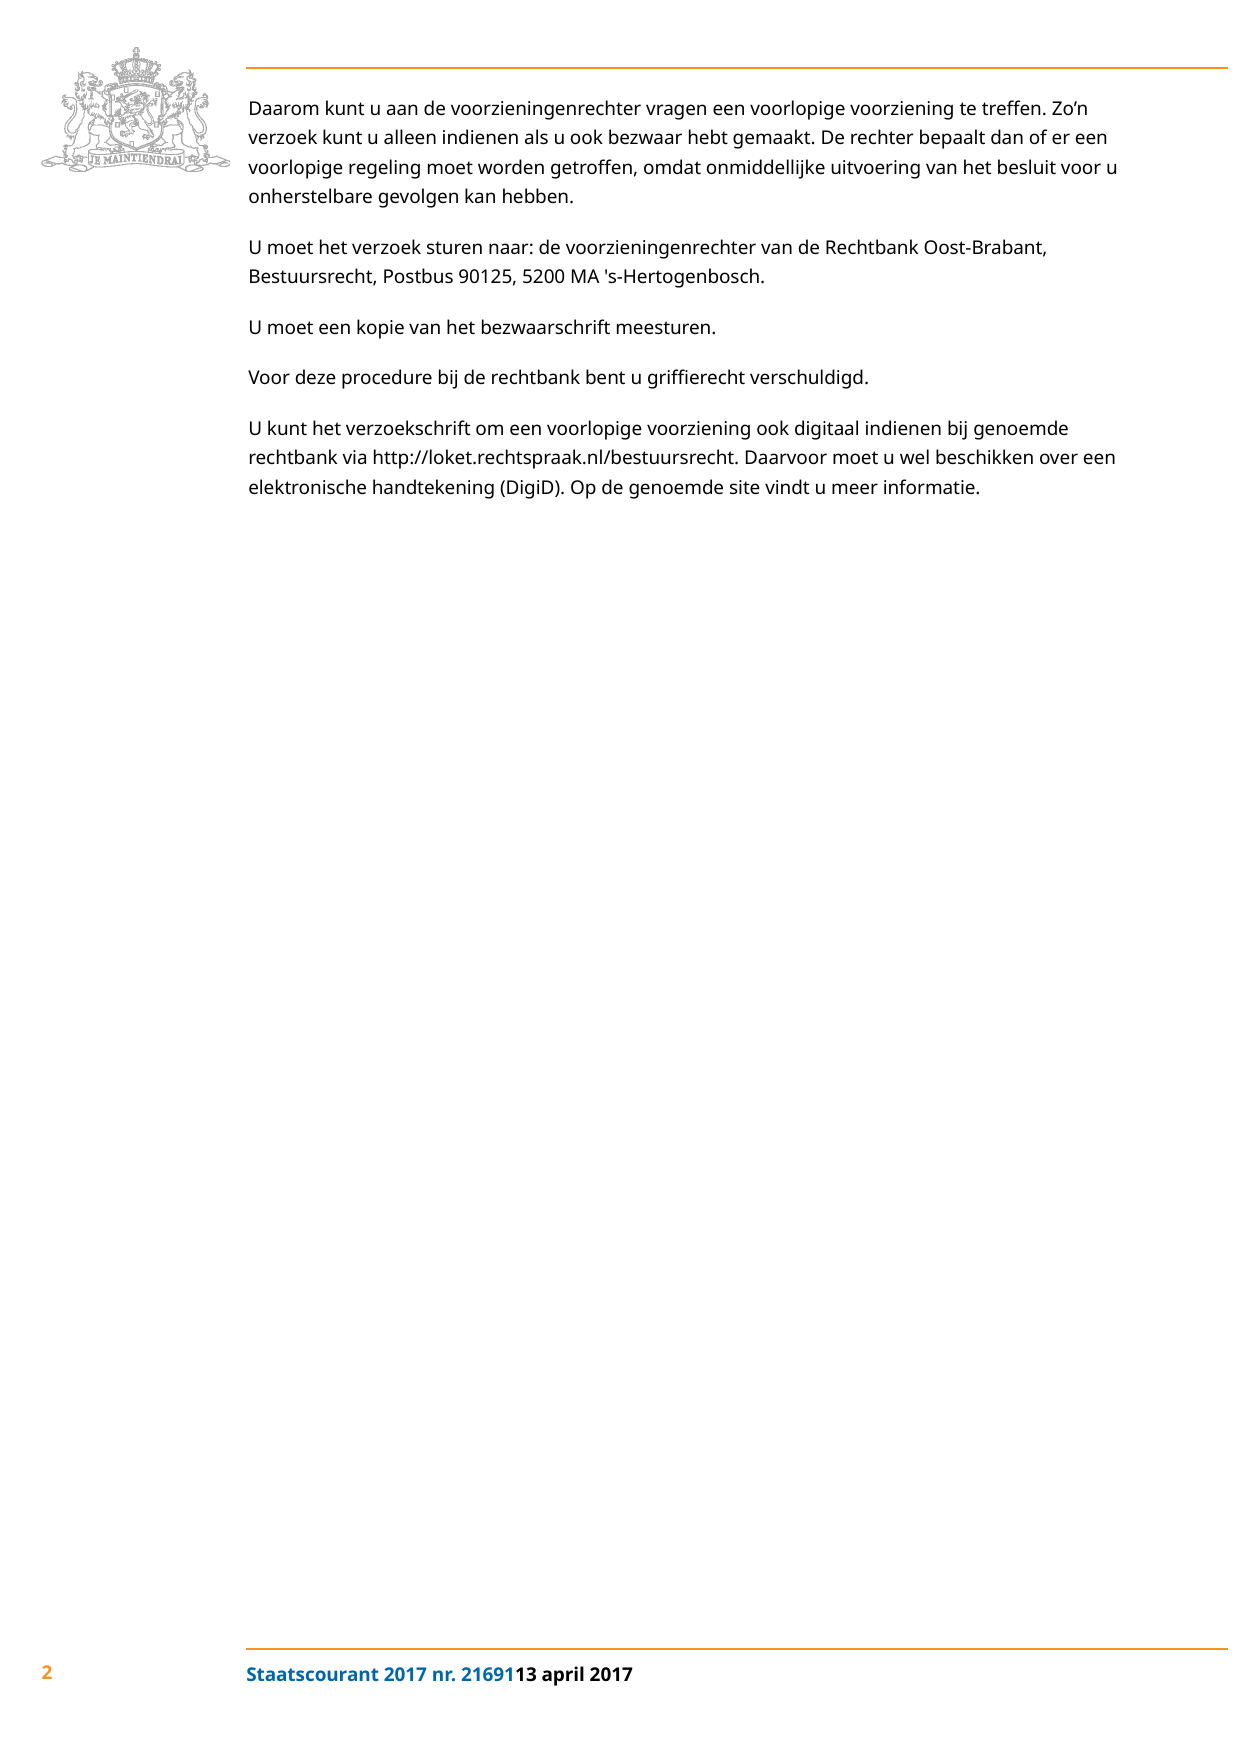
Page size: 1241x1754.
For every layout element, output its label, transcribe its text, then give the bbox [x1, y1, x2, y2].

picture [41, 47, 231, 172]
text Voor deze procedure bij de rechtbank bent u griffierecht verschuldigd. [248, 364, 1152, 390]
text U moet het verzoek sturen naar: de voorzieningenrechter van de Rechtbank Oost-Brabant, Bestuursrecht, Postbus 90125, 5200 MA 's-Hertogenbosch. [248, 234, 1152, 289]
text U moet een kopie van het bezwaarschrift meesturen. [248, 314, 1152, 340]
text Daarom kunt u aan de voorzieningenrechter vragen een voorlopige voorziening te treffen. Zo’n verzoek kunt u alleen indienen als u ook bezwaar hebt gemaakt. De rechter bepaalt dan of er een voorlopige regeling moet worden getroffen, omdat onmiddellijke uitvoering van het besluit voor u onherstelbare gevolgen kan hebben. [248, 95, 1152, 209]
text U kunt het verzoekschrift om een voorlopige voorziening ook digitaal indienen bij genoemde rechtbank via http://loket.rechtspraak.nl/bestuursrecht. Daarvoor moet u wel beschikken over een elektronische handtekening (DigiD). Op de genoemde site vindt u meer informatie. [248, 415, 1152, 500]
